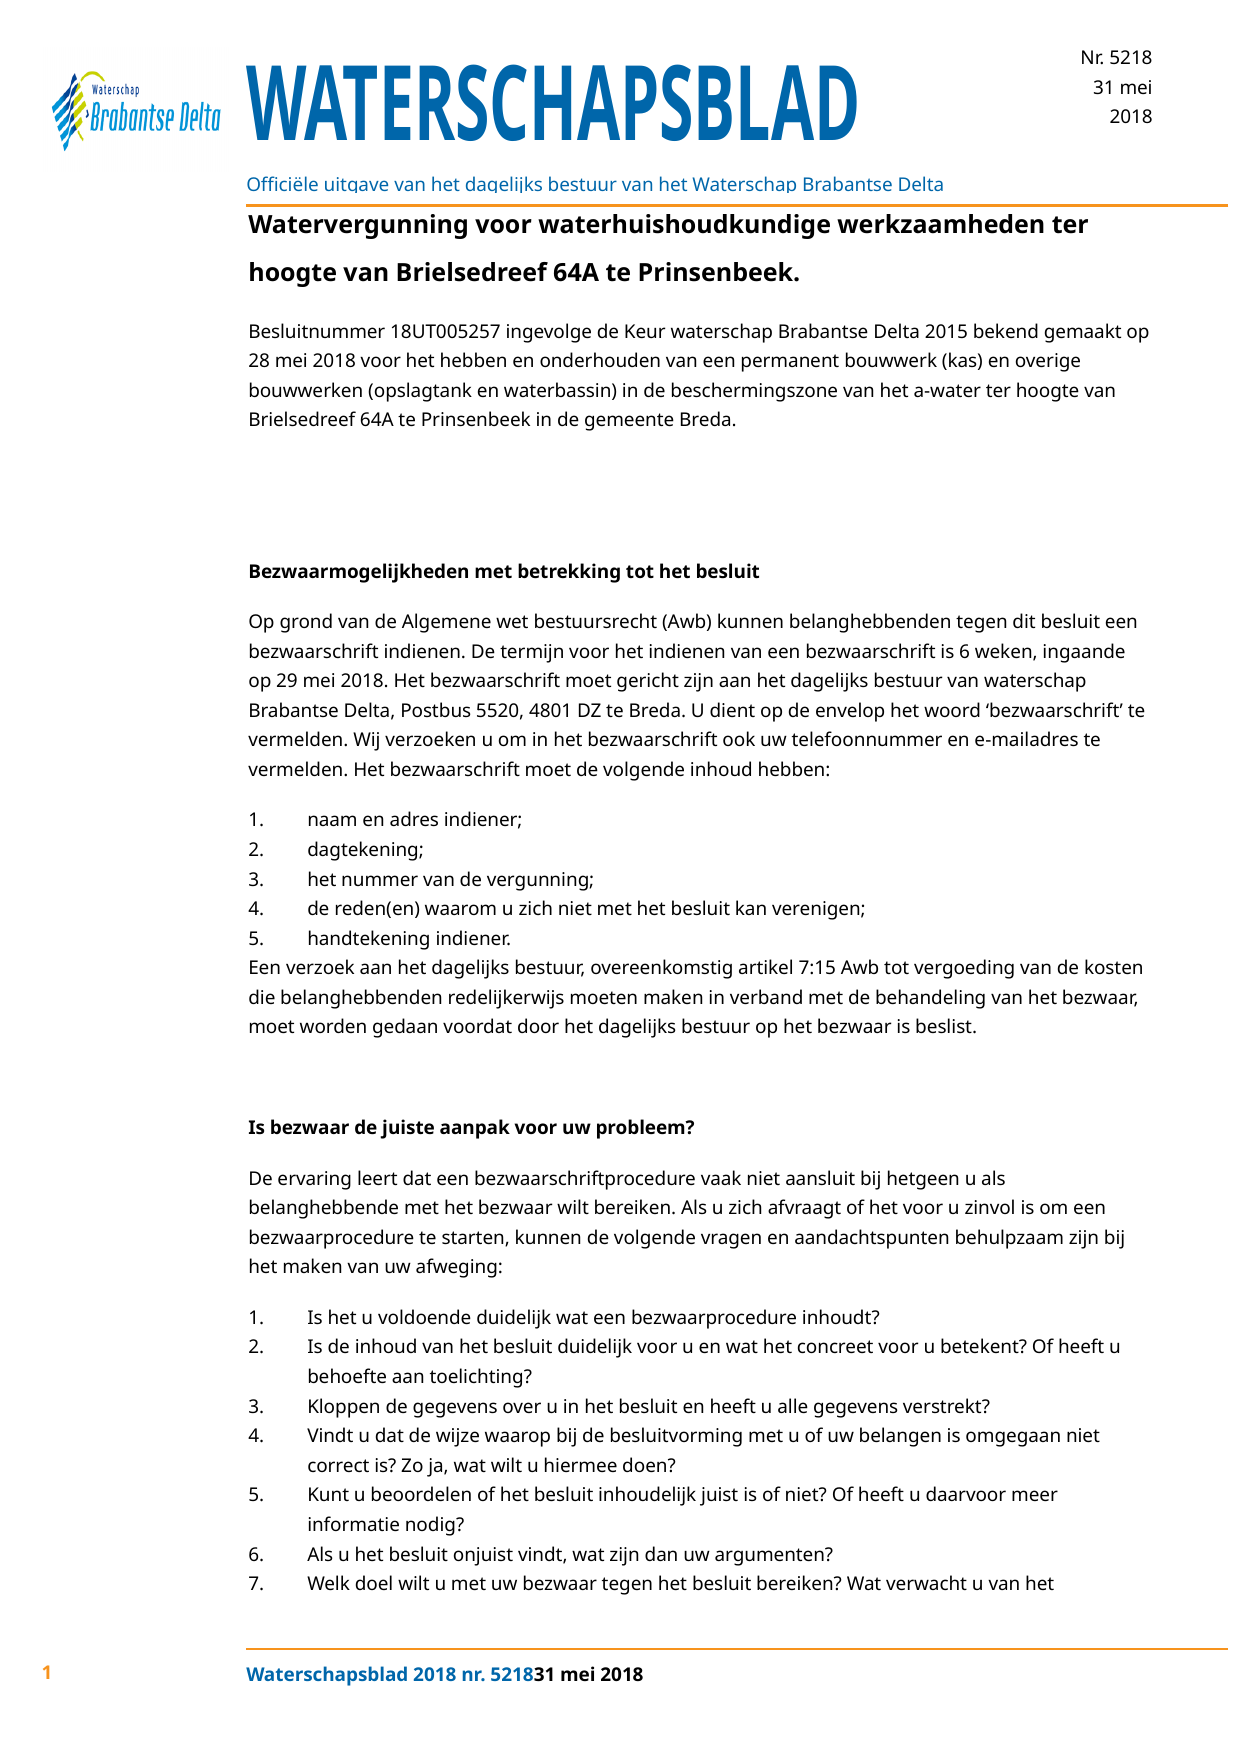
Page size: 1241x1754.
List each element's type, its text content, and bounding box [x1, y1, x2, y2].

list Welk doel wilt u met uw bezwaar tegen het besluit bereiken? Wat verwacht u van het [248, 1570, 1152, 1596]
text De ervaring leert dat een bezwaarschriftprocedure vaak niet aansluit bij hetgeen u als belanghebbende met het bezwaar wilt bereiken. Als u zich afvraagt of het voor u zinvol is om een bezwaarprocedure te starten, kunnen de volgende vragen en aandachtspunten behulpzaam zijn bij het maken van uw afweging: [248, 1165, 1152, 1279]
picture [41, 47, 231, 172]
text Is bezwaar de juiste aanpak voor uw probleem? [248, 1114, 1152, 1140]
list Kunt u beoordelen of het besluit inhoudelijk juist is of niet? Of heeft u daarvoor meer informatie nodig? [248, 1482, 1152, 1537]
text Een verzoek aan het dagelijks bestuur, overeenkomstig artikel 7:15 Awb tot vergoeding van de kosten die belanghebbenden redelijkerwijs moeten maken in verband met de behandeling van het bezwaar, moet worden gedaan voordat door het dagelijks bestuur op het bezwaar is beslist. [248, 954, 1152, 1039]
list dagtekening; [248, 836, 1152, 862]
text Op grond van de Algemene wet bestuursrecht (Awb) kunnen belanghebbenden tegen dit besluit een bezwaarschrift indienen. De termijn voor het indienen van een bezwaarschrift is 6 weken, ingaande op 29 mei 2018. Het bezwaarschrift moet gericht zijn aan het dagelijks bestuur van waterschap Brabantse Delta, Postbus 5520, 4801 DZ te Breda. U dient op de envelop het woord ‘bezwaarschrift’ te vermelden. Wij verzoeken u om in het bezwaarschrift ook uw telefoonnummer en e‑mailadres te vermelden. Het bezwaarschrift moet de volgende inhoud hebben: [248, 608, 1152, 782]
list het nummer van de vergunning; [248, 866, 1152, 892]
list naam en adres indiener; [248, 807, 1152, 832]
list Als u het besluit onjuist vindt, wat zijn dan uw argumenten? [248, 1541, 1152, 1567]
text Watervergunning voor waterhuishoudkundige werkzaamheden ter hoogte van Brielsedreef 64A te Prinsenbeek. [248, 207, 1152, 288]
list Vindt u dat de wijze waarop bij de besluitvorming met u of uw belangen is omgegaan niet correct is? Zo ja, wat wilt u hiermee doen? [248, 1422, 1152, 1478]
text Besluitnummer 18UT005257 ingevolge de Keur waterschap Brabantse Delta 2015 bekend gemaakt op 28 mei 2018 voor het hebben en onderhouden van een permanent bouwwerk (kas) en overige bouwwerken (opslagtank en waterbassin) in de beschermingszone van het a-water ter hoogte van Brielsedreef 64A te Prinsenbeek in de gemeente Breda. [248, 318, 1152, 432]
list Is de inhoud van het besluit duidelijk voor u en wat het concreet voor u betekent? Of heeft u behoefte aan toelichting? [248, 1334, 1152, 1389]
list de reden(en) waarom u zich niet met het besluit kan verenigen; [248, 895, 1152, 921]
text Bezwaarmogelijkheden met betrekking tot het besluit [248, 558, 1152, 584]
list Is het u voldoende duidelijk wat een bezwaarprocedure inhoudt? [248, 1304, 1152, 1330]
list Kloppen de gegevens over u in het besluit en heeft u alle gegevens verstrekt? [248, 1393, 1152, 1419]
list handtekening indiener. [248, 925, 1152, 951]
